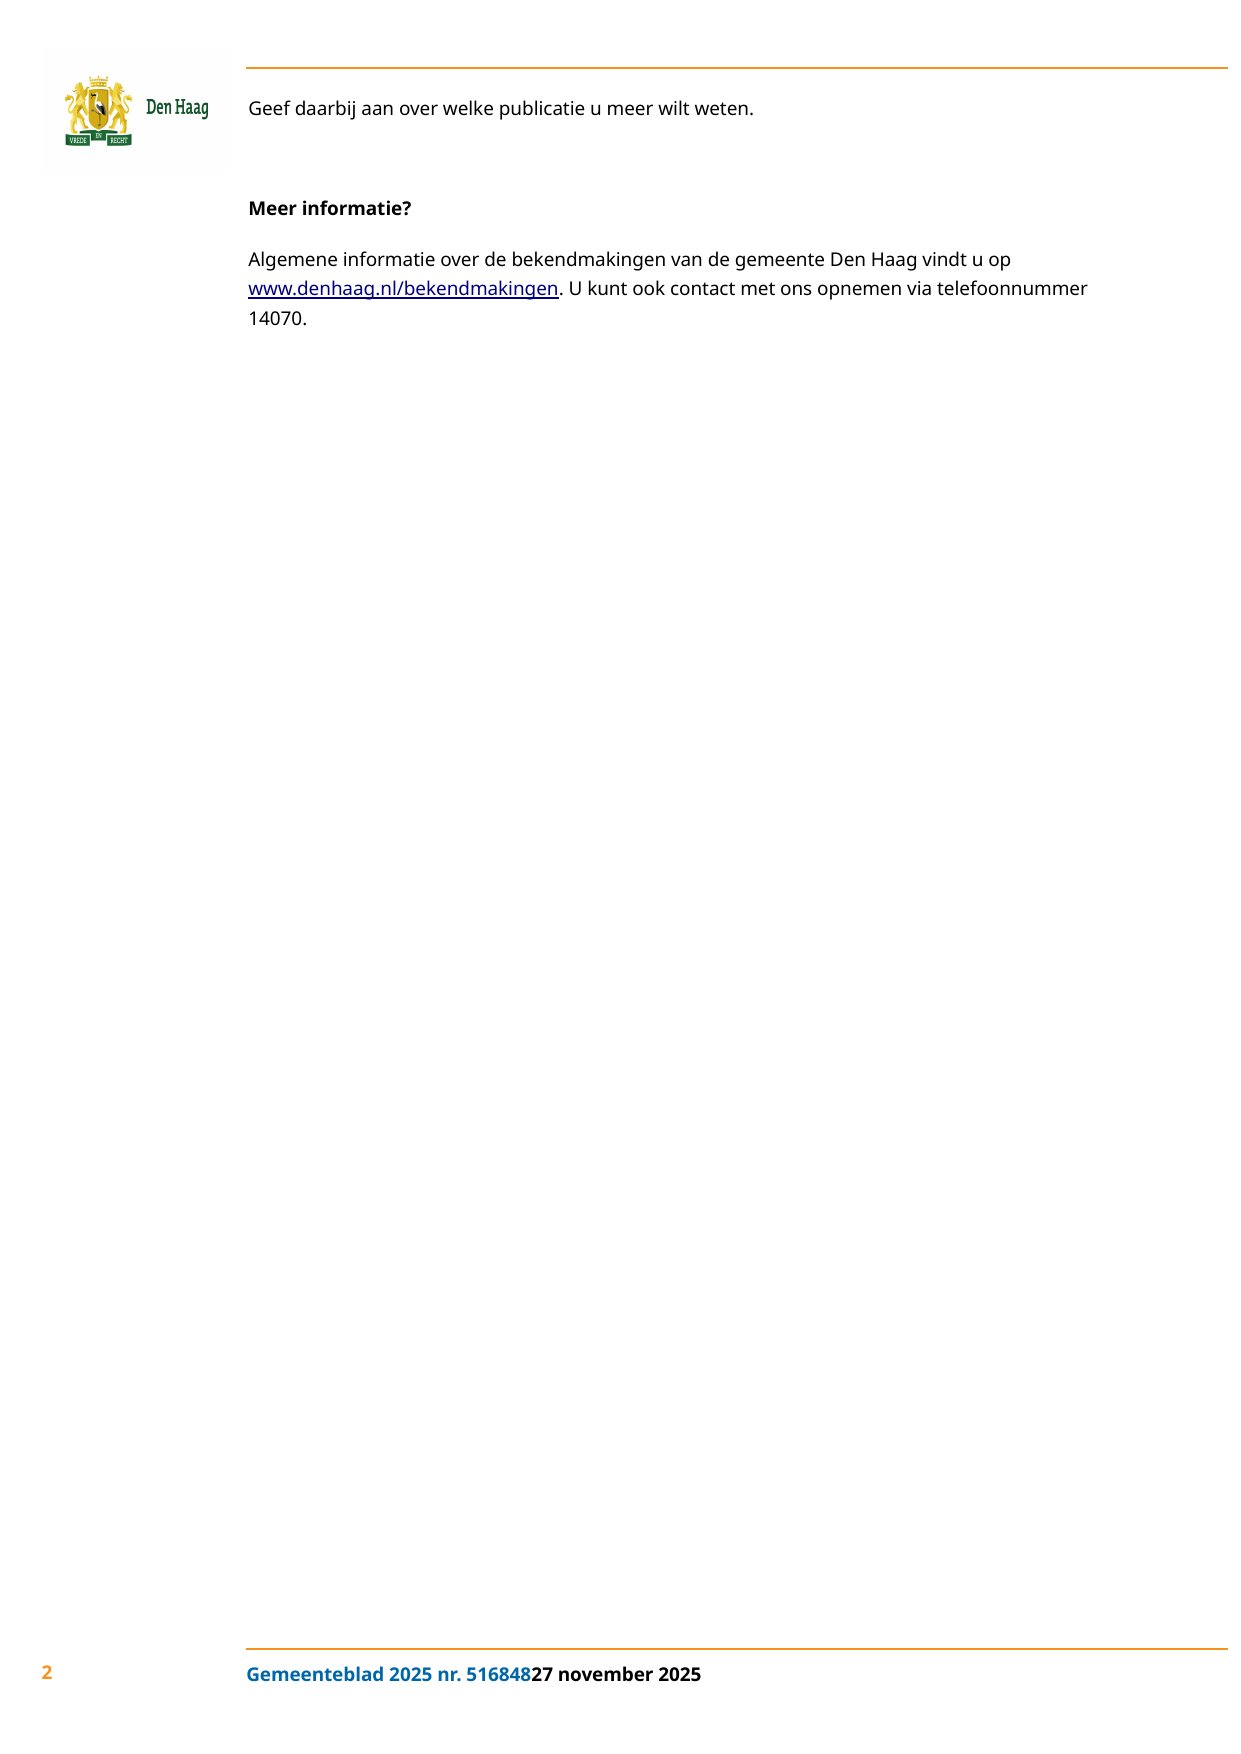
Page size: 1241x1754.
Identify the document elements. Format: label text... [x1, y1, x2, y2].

picture [41, 47, 231, 172]
text Geef daarbij aan over welke publicatie u meer wilt weten. [248, 95, 1152, 121]
text Meer informatie? [248, 196, 1152, 221]
text Algemene informatie over de bekendmakingen van de gemeente Den Haag vindt u op www.denhaag.nl/bekendmakingen. U kunt ook contact met ons opnemen via telefoonnummer 14070. [248, 246, 1152, 331]
